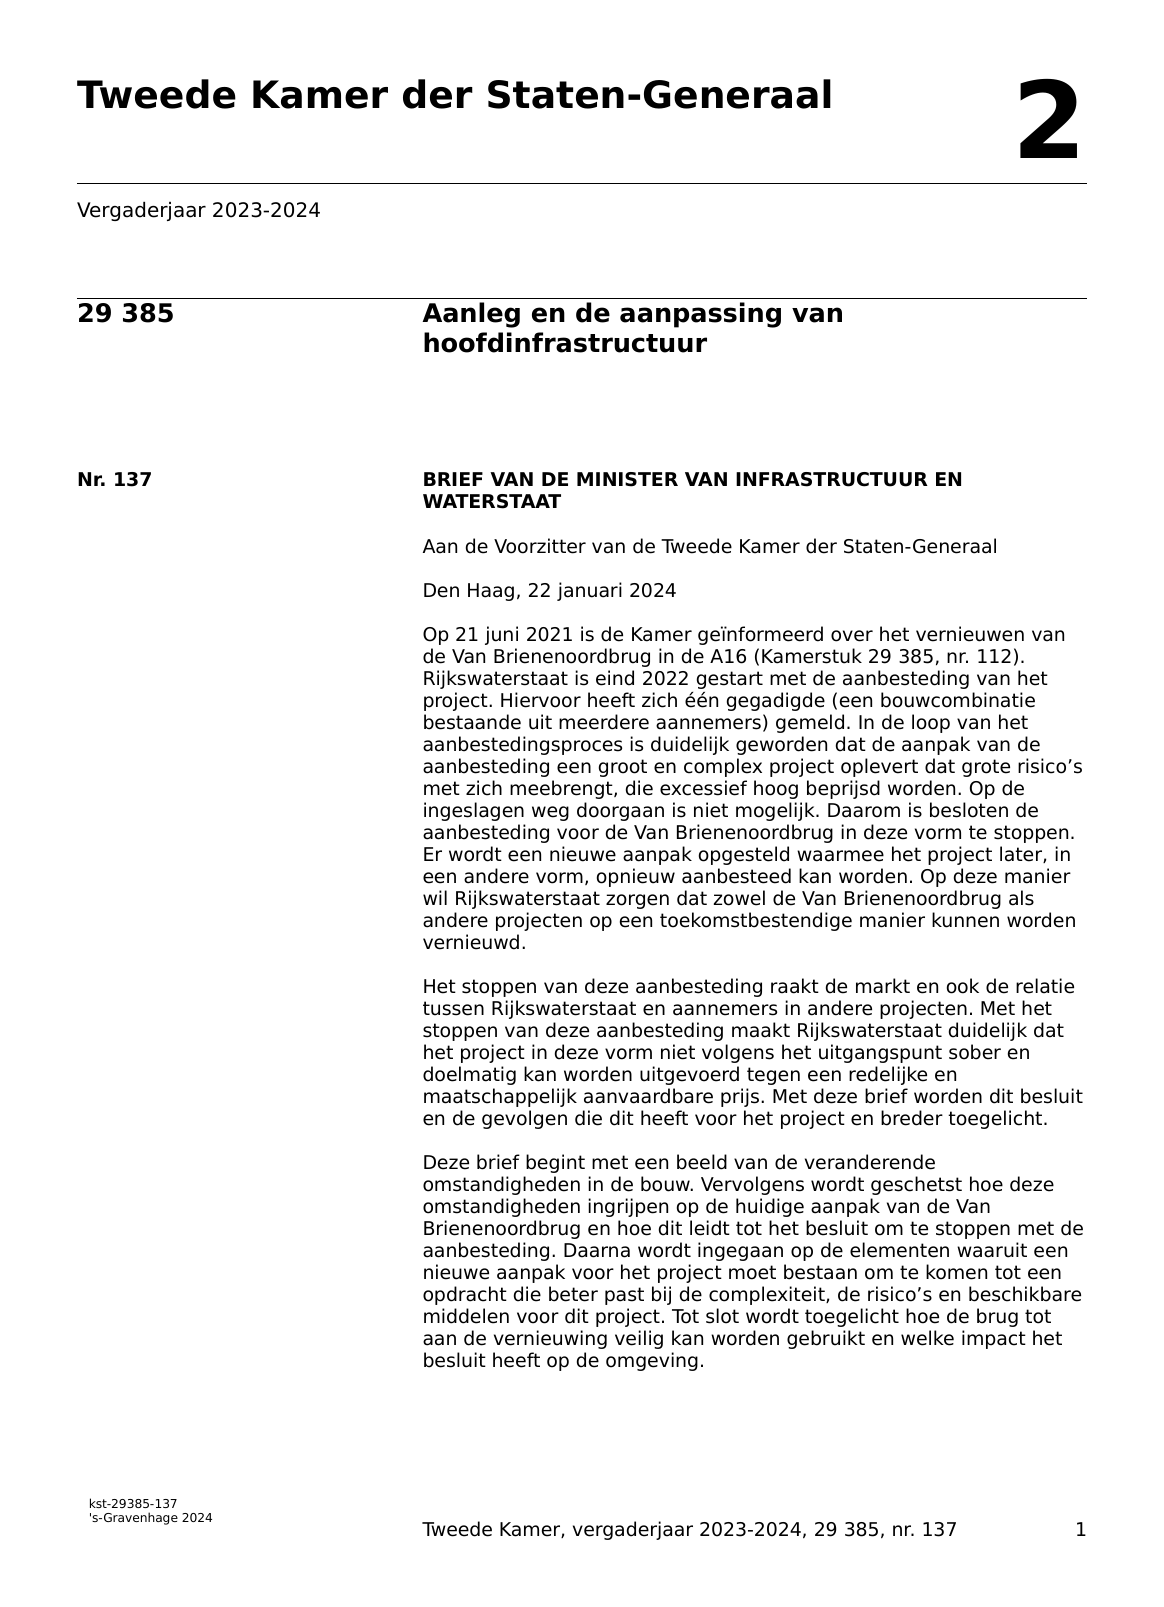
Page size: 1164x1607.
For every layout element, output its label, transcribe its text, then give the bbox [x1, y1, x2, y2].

text Den Haag, 22 januari 2024 [422, 580, 1087, 602]
text Deze brief begint met een beeld van de veranderende omstandigheden in de bouw. Vervolgens wordt geschetst hoe deze omstandigheden ingrijpen op de huidige aanpak van de Van Brienenoordbrug en hoe dit leidt tot het besluit om te stoppen met de aanbesteding. Daarna wordt ingegaan op de elementen waaruit een nieuwe aanpak voor het project moet bestaan om te komen tot een opdracht die beter past bij de complexiteit, de risico’s en beschikbare middelen voor dit project. Tot slot wordt toegelicht hoe de brug tot aan de vernieuwing veilig kan worden gebruikt en welke impact het besluit heeft op de omgeving. [422, 1152, 1087, 1372]
text kst-29385-137 [88, 1497, 323, 1511]
table_header 2 [886, 59, 1087, 183]
text Het stoppen van deze aanbesteding raakt de markt en ook de relatie tussen Rijkswaterstaat en aannemers in andere projecten. Met het stoppen van deze aanbesteding maakt Rijkswaterstaat duidelijk dat het project in deze vorm niet volgens het uitgangspunt sober en doelmatig kan worden uitgevoerd tegen een redelijke en maatschappelijk aanvaardbare prijs. Met deze brief worden dit besluit en de gevolgen die dit heeft voor het project en breder toegelicht. [422, 976, 1087, 1129]
text Aan de Voorzitter van de Tweede Kamer der Staten-Generaal [422, 536, 1087, 557]
text 's-Gravenhage 2024 [88, 1511, 323, 1525]
text Op 21 juni 2021 is de Kamer geïnformeerd over het vernieuwen van de Van Brienenoordbrug in de A16 (Kamerstuk 29 385, nr. 112). Rijkswaterstaat is eind 2022 gestart met de aanbesteding van het project. Hiervoor heeft zich één gegadigde (een bouwcombinatie bestaande uit meerdere aannemers) gemeld. In de loop van het aanbestedingsproces is duidelijk geworden dat de aanpak van de aanbesteding een groot en complex project oplevert dat grote risico’s met zich meebrengt, die excessief hoog beprijsd worden. Op de ingeslagen weg doorgaan is niet mogelijk. Daarom is besloten de aanbesteding voor de Van Brienenoordbrug in deze vorm te stoppen. Er wordt een nieuwe aanpak opgesteld waarmee het project later, in een andere vorm, opnieuw aanbesteed kan worden. Op deze manier wil Rijkswaterstaat zorgen dat zowel de Van Brienenoordbrug als andere projecten op een toekomstbestendige manier kunnen worden vernieuwd. [422, 624, 1087, 953]
table_cell Vergaderjaar 2023-2024 [77, 184, 1087, 298]
subtitle Nr. 137 BRIEF VAN DE MINISTER VAN INFRASTRUCTUUR EN WATERSTAAT [77, 469, 1087, 513]
subtitle 29 385 Aanleg en de aanpassing van hoofdinfrastructuur [77, 299, 1087, 358]
table_header Tweede Kamer der Staten-Generaal [77, 59, 886, 183]
